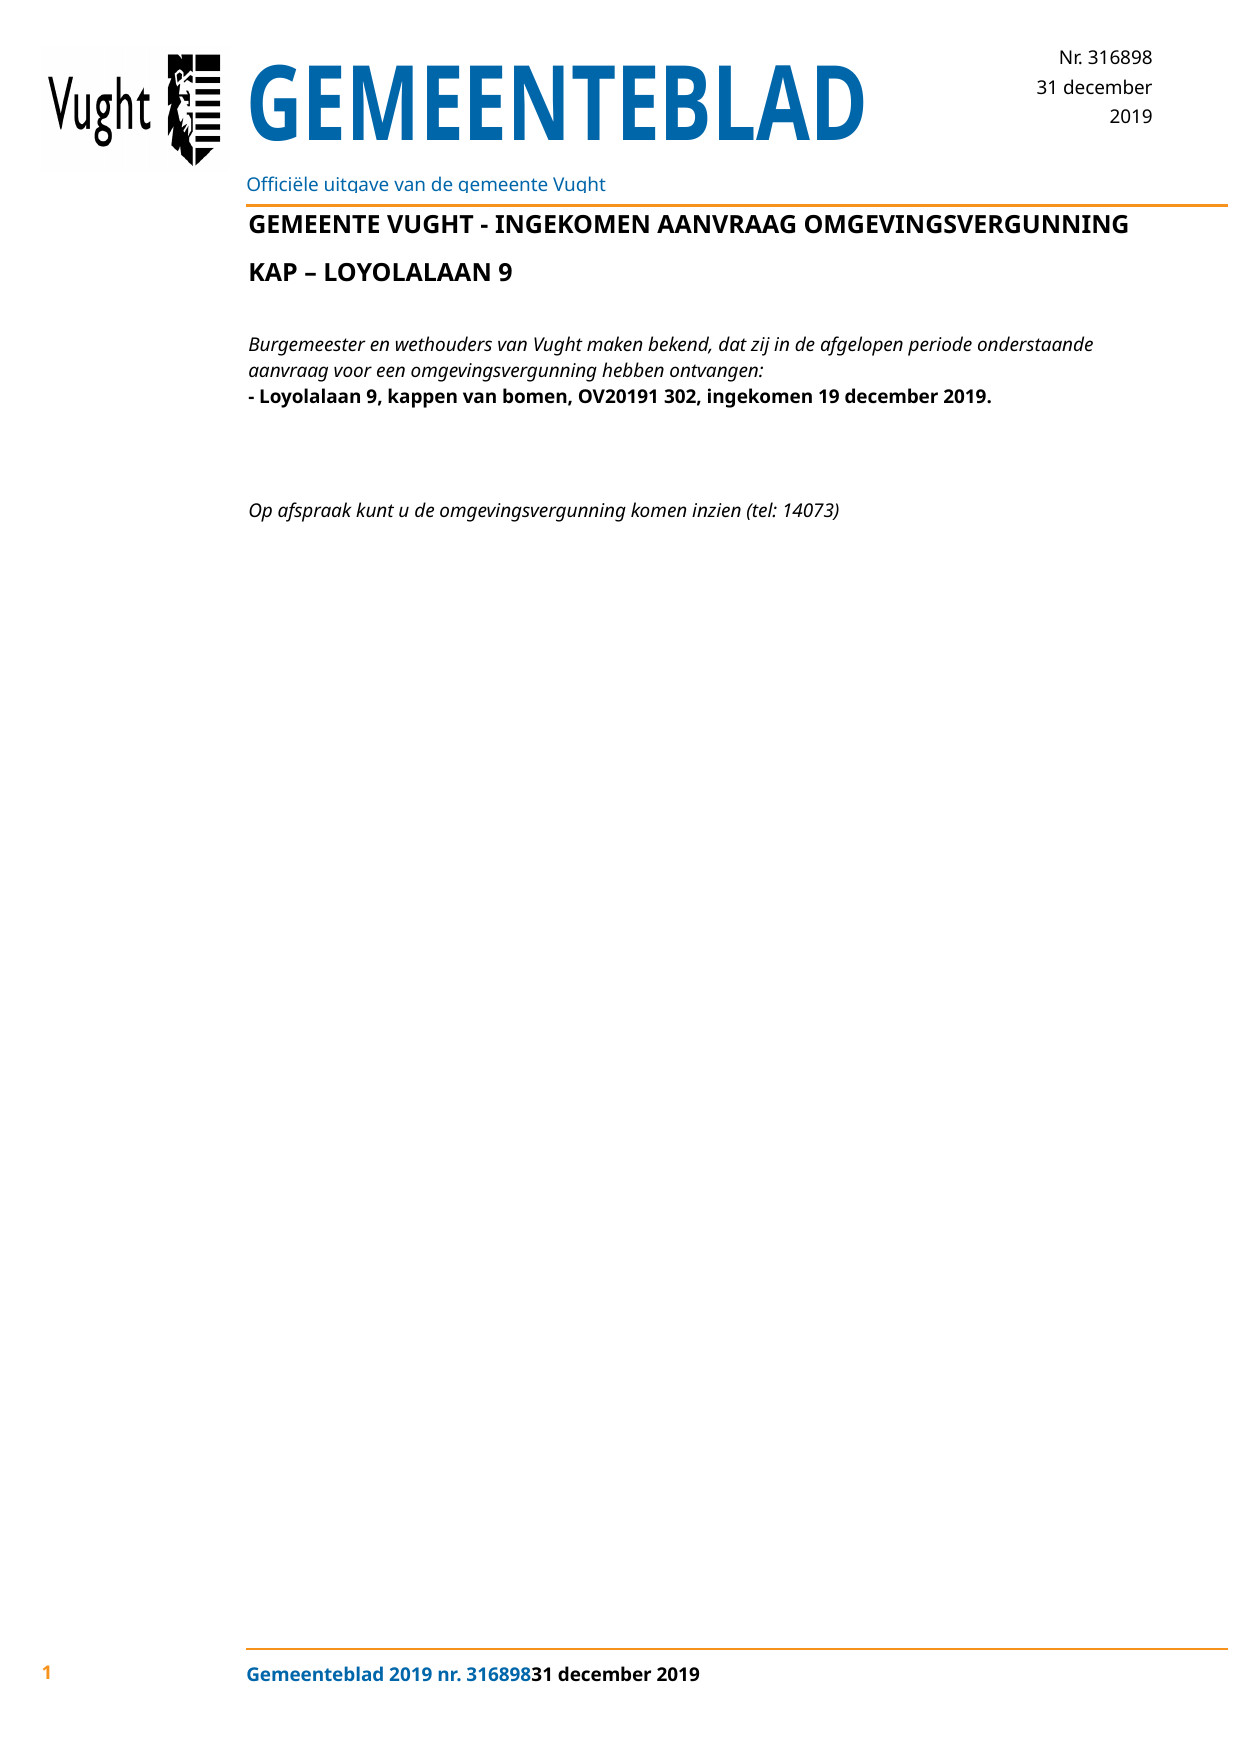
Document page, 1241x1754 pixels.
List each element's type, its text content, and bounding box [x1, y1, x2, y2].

text Op afspraak kunt u de omgevingsvergunning komen inzien (tel: 14073) [248, 497, 1152, 523]
picture [41, 47, 231, 172]
text GEMEENTE VUGHT - INGEKOMEN AANVRAAG OMGEVINGSVERGUNNING KAP – LOYOLALAAN 9 [248, 207, 1152, 288]
text Burgemeester en wethouders van Vught maken bekend, dat zij in de afgelopen periode onderstaande aanvraag voor een omgevingsvergunning hebben ontvangen: [248, 331, 1152, 383]
text - Loyolalaan 9, kappen van bomen, OV20191 302, ingekomen 19 december 2019. [248, 383, 1152, 409]
